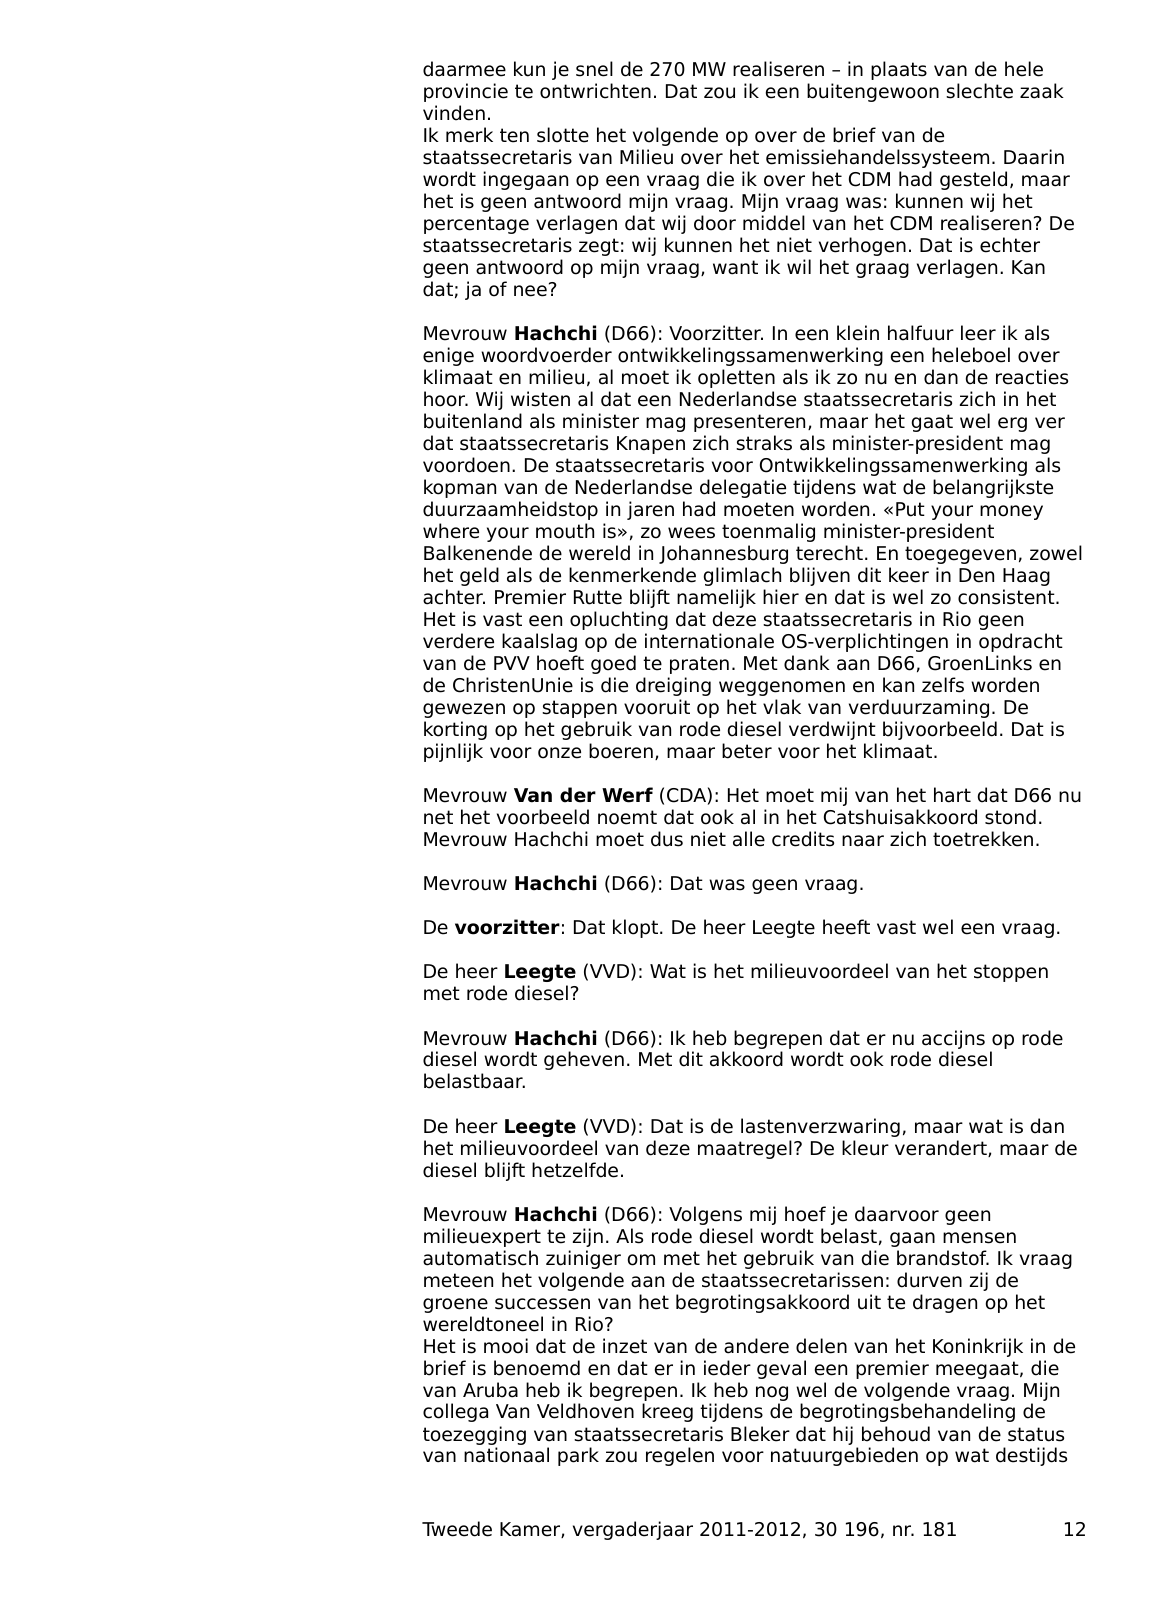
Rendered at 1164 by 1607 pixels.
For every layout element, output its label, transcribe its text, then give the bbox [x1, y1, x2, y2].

text Mevrouw Hachchi (D66): Volgens mij hoef je daarvoor geen milieuexpert te zijn. Als rode diesel wordt belast, gaan mensen automatisch zuiniger om met het gebruik van die brandstof. Ik vraag meteen het volgende aan de staatssecretarissen: durven zij de groene successen van het begrotingsakkoord uit te dragen op het wereldtoneel in Rio? [422, 1204, 1087, 1336]
text Mevrouw Hachchi (D66): Ik heb begrepen dat er nu accijns op rode diesel wordt geheven. Met dit akkoord wordt ook rode diesel belastbaar. [422, 1027, 1087, 1093]
text Mevrouw Hachchi (D66): Dat was geen vraag. [422, 873, 1087, 895]
text De heer Leegte (VVD): Dat is de lastenverzwaring, maar wat is dan het milieuvoordeel van deze maatregel? De kleur verandert, maar de diesel blijft hetzelfde. [422, 1116, 1087, 1181]
text Mevrouw Hachchi (D66): Voorzitter. In een klein halfuur leer ik als enige woordvoerder ontwikkelingssamenwerking een heleboel over klimaat en milieu, al moet ik opletten als ik zo nu en dan de reacties hoor. Wij wisten al dat een Nederlandse staatssecretaris zich in het buitenland als minister mag presenteren, maar het gaat wel erg ver dat staatssecretaris Knapen zich straks als minister-president mag voordoen. De staatssecretaris voor Ontwikkelingssamenwerking als kopman van de Nederlandse delegatie tijdens wat de belangrijkste duurzaamheidstop in jaren had moeten worden. «Put your money where your mouth is», zo wees toenmalig minister-president Balkenende de wereld in Johannesburg terecht. En toegegeven, zowel het geld als de kenmerkende glimlach blijven dit keer in Den Haag achter. Premier Rutte blijft namelijk hier en dat is wel zo consistent. [422, 323, 1087, 609]
text daarmee kun je snel de 270 MW realiseren – in plaats van de hele provincie te ontwrichten. Dat zou ik een buitengewoon slechte zaak vinden. [422, 59, 1087, 125]
text Ik merk ten slotte het volgende op over de brief van de staatssecretaris van Milieu over het emissiehandelssysteem. Daarin wordt ingegaan op een vraag die ik over het CDM had gesteld, maar het is geen antwoord mijn vraag. Mijn vraag was: kunnen wij het percentage verlagen dat wij door middel van het CDM realiseren? De staatssecretaris zegt: wij kunnen het niet verhogen. Dat is echter geen antwoord op mijn vraag, want ik wil het graag verlagen. Kan dat; ja of nee? [422, 125, 1087, 301]
text Mevrouw Van der Werf (CDA): Het moet mij van het hart dat D66 nu net het voorbeeld noemt dat ook al in het Catshuisakkoord stond. Mevrouw Hachchi moet dus niet alle credits naar zich toetrekken. [422, 785, 1087, 851]
text Het is mooi dat de inzet van de andere delen van het Koninkrijk in de brief is benoemd en dat er in ieder geval een premier meegaat, die van Aruba heb ik begrepen. Ik heb nog wel de volgende vraag. Mijn collega Van Veldhoven kreeg tijdens de begrotingsbehandeling de toezegging van staatssecretaris Bleker dat hij behoud van de status van nationaal park zou regelen voor natuurgebieden op wat destijds [422, 1336, 1087, 1467]
text De voorzitter: Dat klopt. De heer Leegte heeft vast wel een vraag. [422, 917, 1087, 939]
text Het is vast een opluchting dat deze staatssecretaris in Rio geen verdere kaalslag op de internationale OS-verplichtingen in opdracht van de PVV hoeft goed te praten. Met dank aan D66, GroenLinks en de ChristenUnie is die dreiging weggenomen en kan zelfs worden gewezen op stappen vooruit op het vlak van verduurzaming. De korting op het gebruik van rode diesel verdwijnt bijvoorbeeld. Dat is pijnlijk voor onze boeren, maar beter voor het klimaat. [422, 609, 1087, 763]
text De heer Leegte (VVD): Wat is het milieuvoordeel van het stoppen met rode diesel? [422, 961, 1087, 1005]
